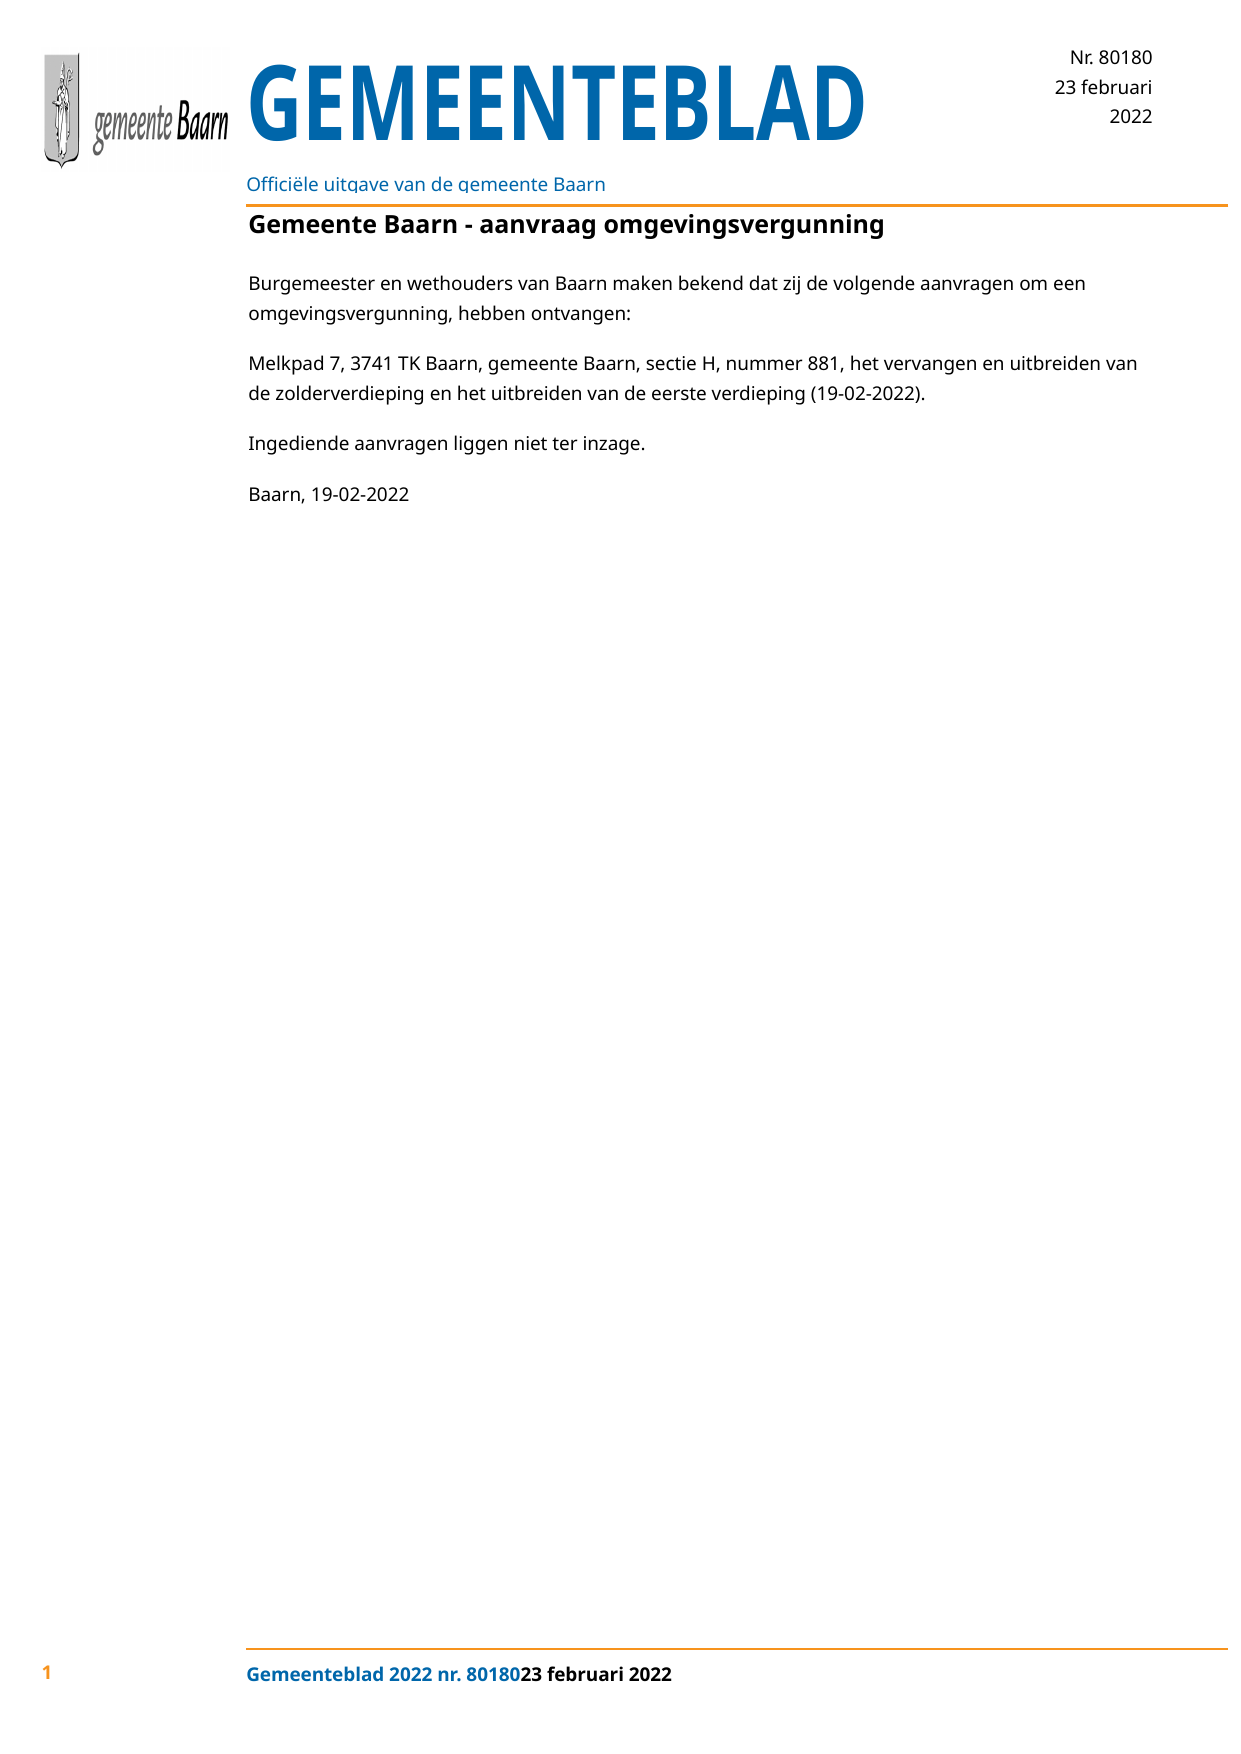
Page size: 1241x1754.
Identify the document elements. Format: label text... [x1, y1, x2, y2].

text Melkpad 7, 3741 TK Baarn, gemeente Baarn, sectie H, nummer 881, het vervangen en uitbreiden van de zolderverdieping en het uitbreiden van de eerste verdieping (19-02-2022). [248, 350, 1152, 406]
picture [41, 47, 231, 172]
text Gemeente Baarn - aanvraag omgevingsvergunning [248, 207, 1152, 241]
text Burgemeester en wethouders van Baarn maken bekend dat zij de volgende aanvragen om een omgevingsvergunning, hebben ontvangen: [248, 270, 1152, 326]
text Baarn, 19-02-2022 [248, 481, 1152, 506]
text Ingediende aanvragen liggen niet ter inzage. [248, 430, 1152, 456]
